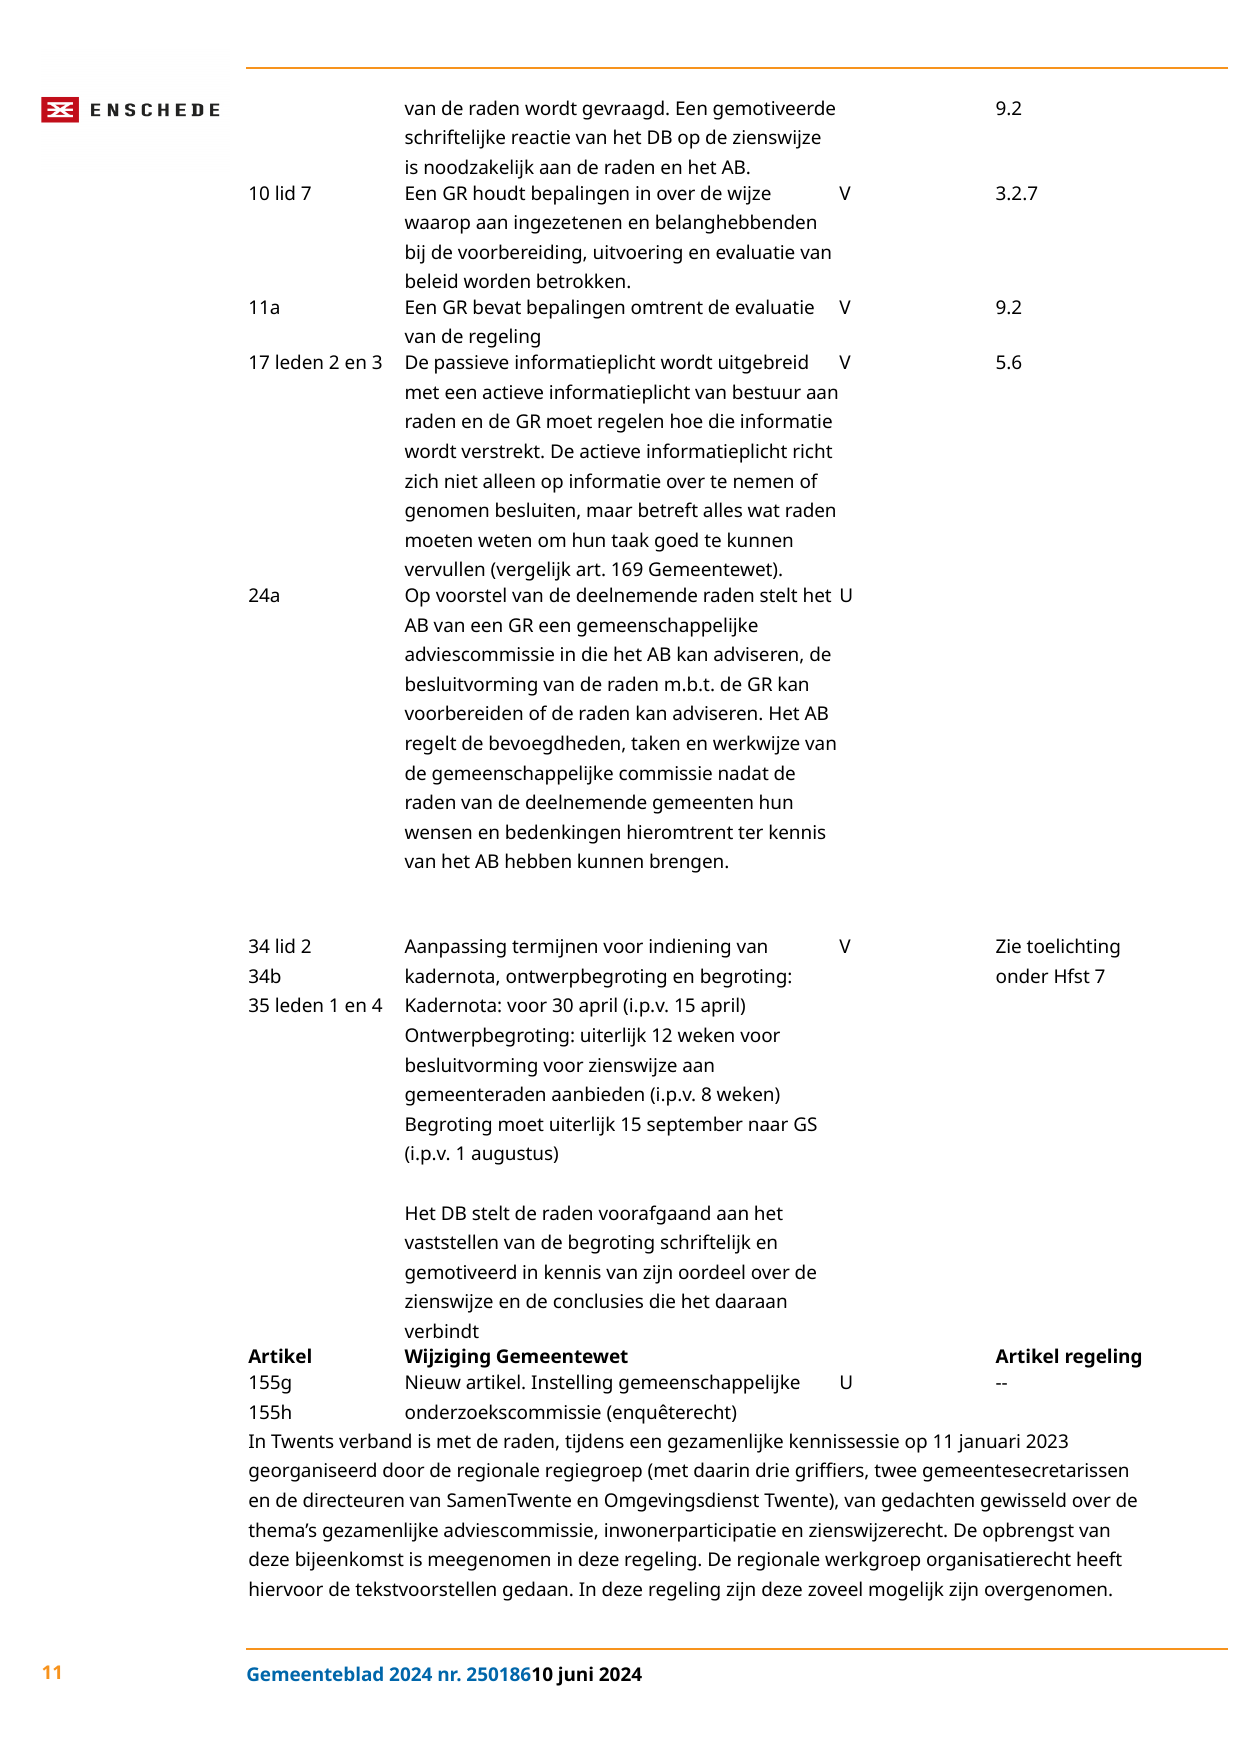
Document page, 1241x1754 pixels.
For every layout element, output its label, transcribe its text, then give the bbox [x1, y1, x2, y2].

table_cell 9.2 [995, 95, 1152, 180]
table_cell V [839, 934, 995, 1344]
table_cell van de raden wordt gevraagd. Een gemotiveerde schriftelijke reactie van het DB op de zienswijze is noodzakelijk aan de raden en het AB. [404, 95, 839, 180]
table_cell U [839, 1370, 995, 1425]
table_cell [839, 1344, 995, 1369]
picture [41, 47, 231, 172]
table_cell De passieve informatieplicht wordt uitgebreid met een actieve informatieplicht van bestuur aan raden en de GR moet regelen hoe die informatie wordt verstrekt. De actieve informatieplicht richt zich niet alleen op informatie over te nemen of genomen besluiten, maar betreft alles wat raden moeten weten om hun taak goed te kunnen vervullen (vergelijk art. 169 Gemeentewet). [404, 350, 839, 582]
table_cell Wijziging Gemeentewet [404, 1344, 839, 1369]
table_cell [995, 582, 1152, 933]
table_cell Artikel regeling [995, 1344, 1152, 1369]
table_cell 5.6 [995, 350, 1152, 582]
table_cell U [839, 582, 995, 933]
table_cell 155g 155h [248, 1370, 404, 1425]
table_cell 24a [248, 582, 404, 933]
table_cell 9.2 [995, 294, 1152, 349]
table_cell [248, 95, 404, 180]
table_cell 17 leden 2 en 3 [248, 350, 404, 582]
table_cell 11a [248, 294, 404, 349]
table_cell Nieuw artikel. Instelling gemeenschappelijke onderzoekscommissie (enquêterecht) [404, 1370, 839, 1425]
table_cell V [839, 350, 995, 582]
table_cell [839, 95, 995, 180]
table_cell Artikel [248, 1344, 404, 1369]
table_cell V [839, 180, 995, 294]
table_cell Zie toelichting onder Hfst 7 [995, 934, 1152, 1344]
table_cell 10 lid 7 [248, 180, 404, 294]
table_cell -- [995, 1370, 1152, 1425]
table_cell V [839, 294, 995, 349]
table_cell Aanpassing termijnen voor indiening van kadernota, ontwerpbegroting en begroting: Kadernota: voor 30 april (i.p.v. 15 april) Ontwerpbegroting: uiterlijk 12 weken voor besluitvorming voor zienswijze aan gemeenteraden aanbieden (i.p.v. 8 weken) Begroting moet uiterlijk 15 september naar GS (i.p.v. 1 augustus) Het DB stelt de raden voorafgaand aan het vaststellen van de begroting schriftelijk en gemotiveerd in kennis van zijn oordeel over de zienswijze en de conclusies die het daaraan verbindt [404, 934, 839, 1344]
table_cell 34 lid 2 34b 35 leden 1 en 4 [248, 934, 404, 1344]
text In Twents verband is met de raden, tijdens een gezamenlijke kennissessie op 11 januari 2023 georganiseerd door de regionale regiegroep (met daarin drie griffiers, twee gemeentesecretarissen en de directeuren van SamenTwente en Omgevingsdienst Twente), van gedachten gewisseld over de thema’s gezamenlijke adviescommissie, inwonerparticipatie en zienswijzerecht. De opbrengst van deze bijeenkomst is meegenomen in deze regeling. De regionale werkgroep organisatierecht heeft hiervoor de tekstvoorstellen gedaan. In deze regeling zijn deze zoveel mogelijk zijn overgenomen. [248, 1428, 1152, 1602]
table_cell Op voorstel van de deelnemende raden stelt het AB van een GR een gemeenschappelijke adviescommissie in die het AB kan adviseren, de besluitvorming van de raden m.b.t. de GR kan voorbereiden of de raden kan adviseren. Het AB regelt de bevoegdheden, taken en werkwijze van de gemeenschappelijke commissie nadat de raden van de deelnemende gemeenten hun wensen en bedenkingen hieromtrent ter kennis van het AB hebben kunnen brengen. [404, 582, 839, 933]
table_cell Een GR bevat bepalingen omtrent de evaluatie van de regeling [404, 294, 839, 349]
table_cell 3.2.7 [995, 180, 1152, 294]
table_cell Een GR houdt bepalingen in over de wijze waarop aan ingezetenen en belanghebbenden bij de voorbereiding, uitvoering en evaluatie van beleid worden betrokken. [404, 180, 839, 294]
